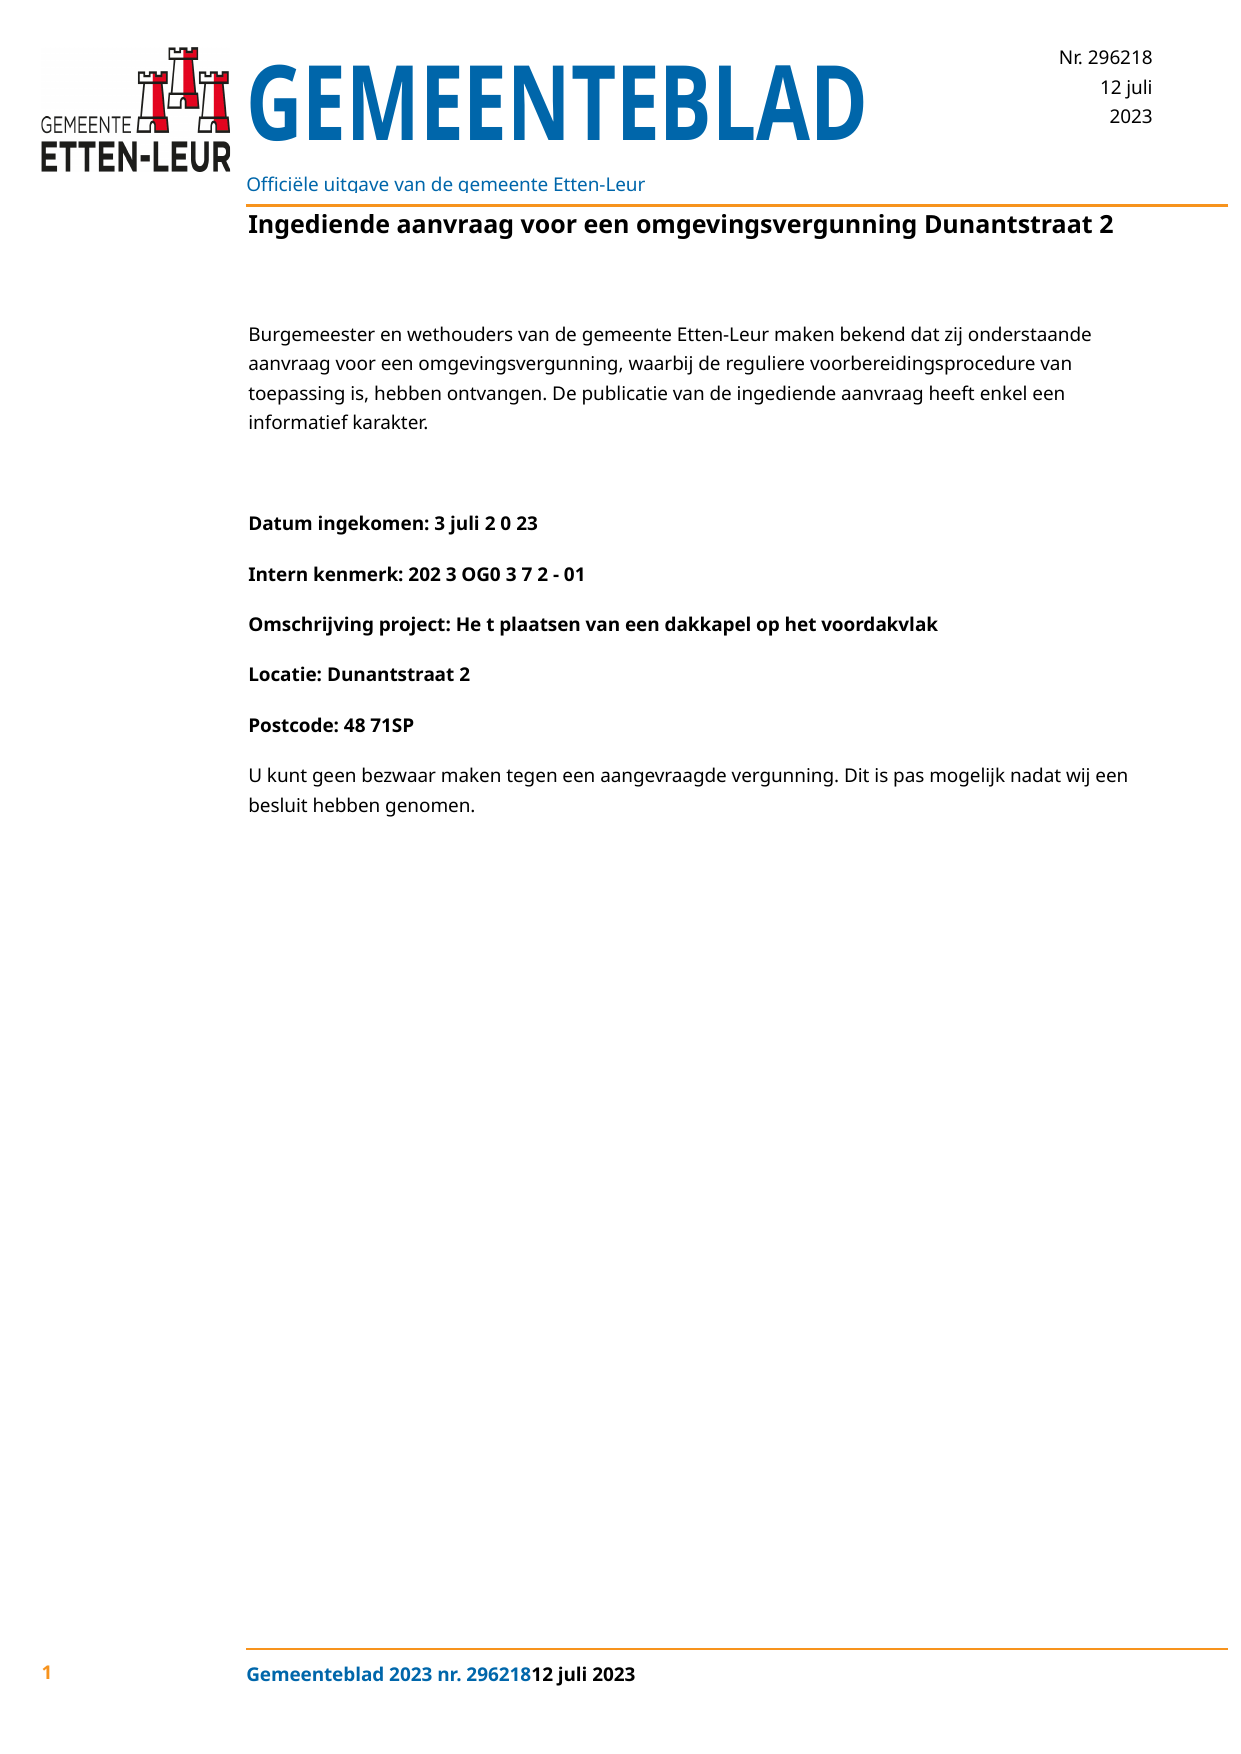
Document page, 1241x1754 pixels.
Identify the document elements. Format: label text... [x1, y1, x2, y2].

text Ingediende aanvraag voor een omgevingsvergunning Dunantstraat 2 [248, 207, 1152, 241]
text Locatie: Dunantstraat 2 [248, 662, 1152, 687]
picture [41, 47, 231, 172]
text Intern kenmerk: 202 3 OG0 3 7 2 - 01 [248, 561, 1152, 586]
text Datum ingekomen: 3 juli 2 0 23 [248, 510, 1152, 536]
text U kunt geen bezwaar maken tegen een aangevraagde vergunning. Dit is pas mogelijk nadat wij een besluit hebben genomen. [248, 762, 1152, 818]
text Postcode: 48 71SP [248, 712, 1152, 738]
text Burgemeester en wethouders van de gemeente Etten-Leur maken bekend dat zij onderstaande aanvraag voor een omgevingsvergunning, waarbij de reguliere voorbereidingsprocedure van toepassing is, hebben ontvangen. De publicatie van de ingediende aanvraag heeft enkel een informatief karakter. [248, 321, 1152, 435]
text Omschrijving project: He t plaatsen van een dakkapel op het voordakvlak [248, 611, 1152, 637]
